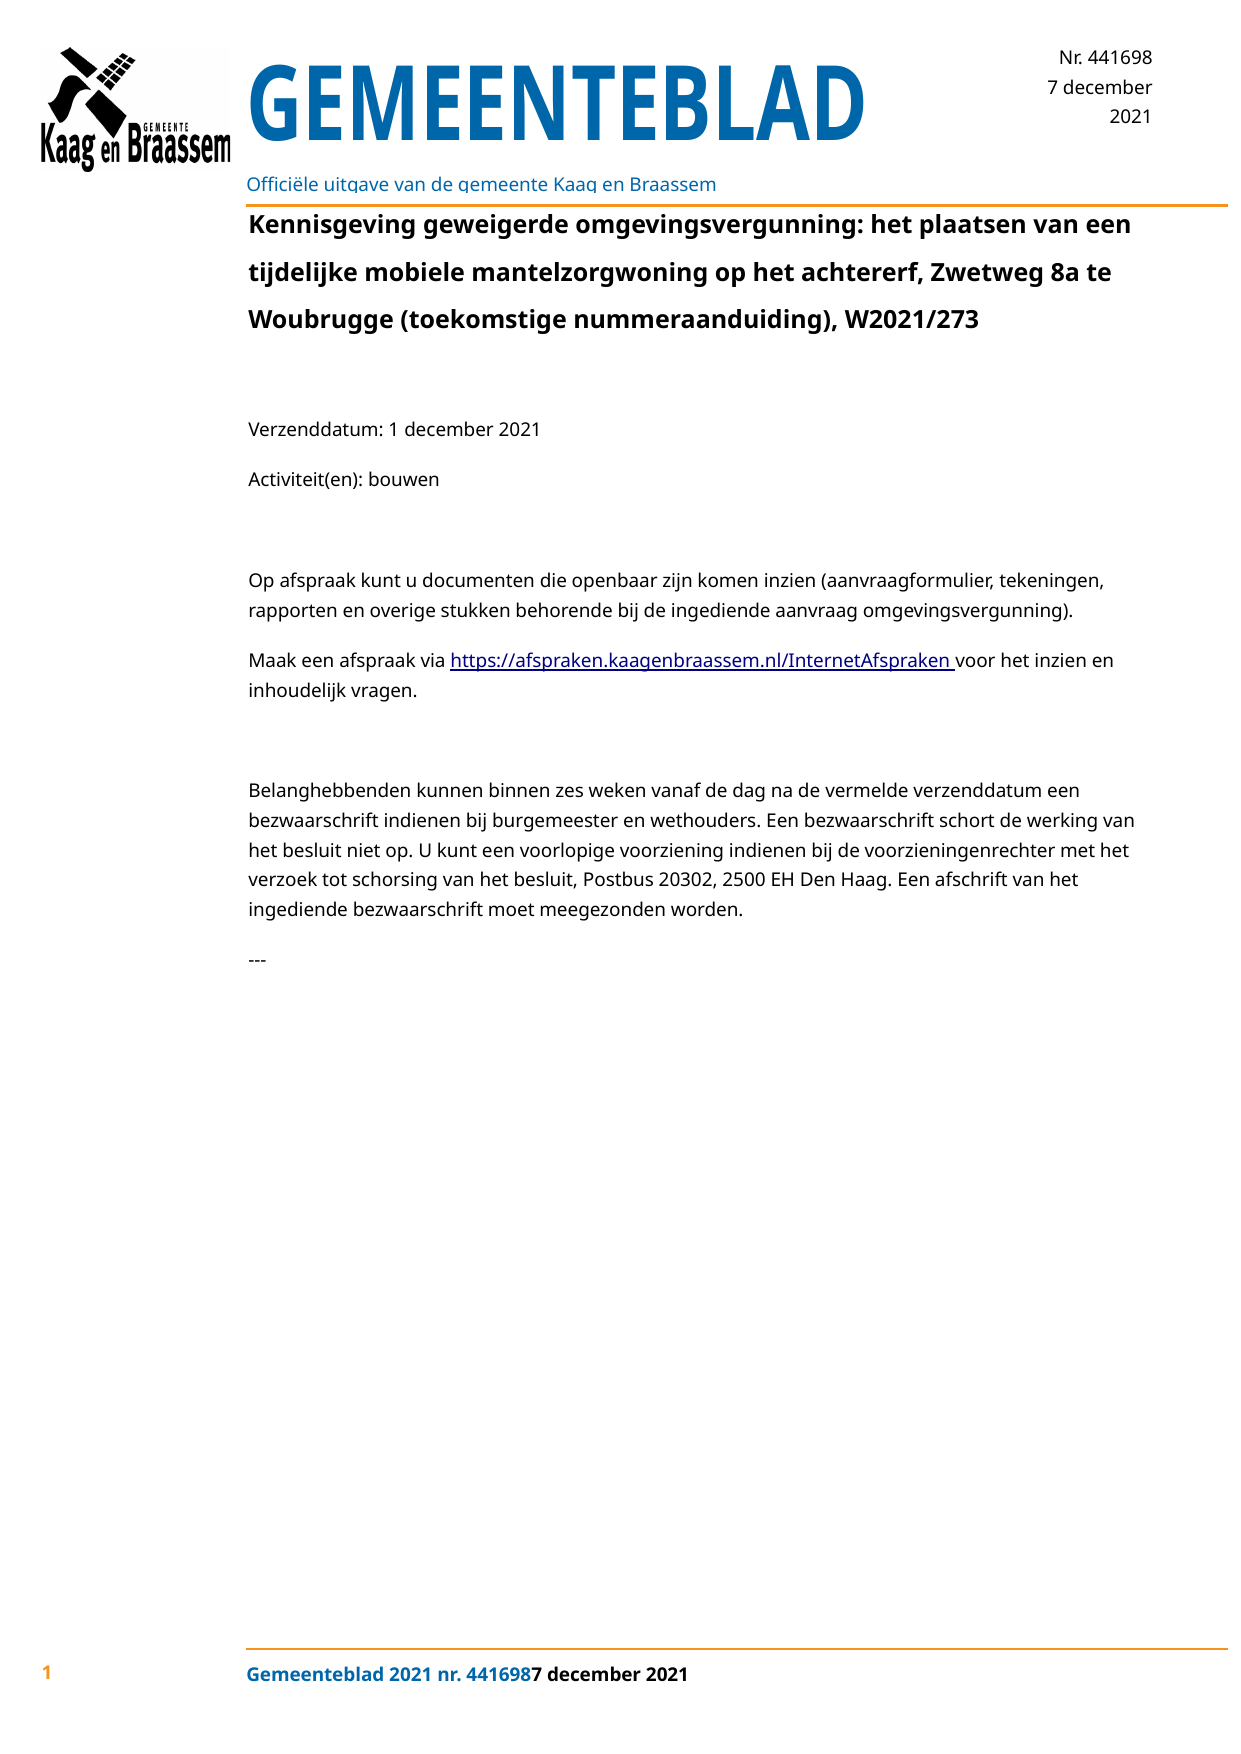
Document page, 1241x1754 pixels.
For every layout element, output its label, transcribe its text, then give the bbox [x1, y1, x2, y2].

text Belanghebbenden kunnen binnen zes weken vanaf de dag na de vermelde verzenddatum een bezwaarschrift indienen bij burgemeester en wethouders. Een bezwaarschrift schort de werking van het besluit niet op. U kunt een voorlopige voorziening indienen bij de voorzieningenrechter met het verzoek tot schorsing van het besluit, Postbus 20302, 2500 EH Den Haag. Een afschrift van het ingediende bezwaarschrift moet meegezonden worden. [248, 778, 1152, 922]
picture [41, 47, 231, 172]
text Kennisgeving geweigerde omgevingsvergunning: het plaatsen van een tijdelijke mobiele mantelzorgwoning op het achtererf, Zwetweg 8a te Woubrugge (toekomstige nummeraanduiding), W2021/273 [248, 207, 1152, 336]
text Verzenddatum: 1 december 2021 [248, 416, 1152, 442]
text Op afspraak kunt u documenten die openbaar zijn komen inzien (aanvraagformulier, tekeningen, rapporten en overige stukken behorende bij de ingediende aanvraag omgevingsvergunning). [248, 567, 1152, 622]
text Activiteit(en): bouwen [248, 466, 1152, 492]
text Maak een afspraak via https://afspraken.kaagenbraassem.nl/InternetAfspraken voor het inzien en inhoudelijk vragen. [248, 647, 1152, 702]
text --- [248, 946, 1152, 972]
